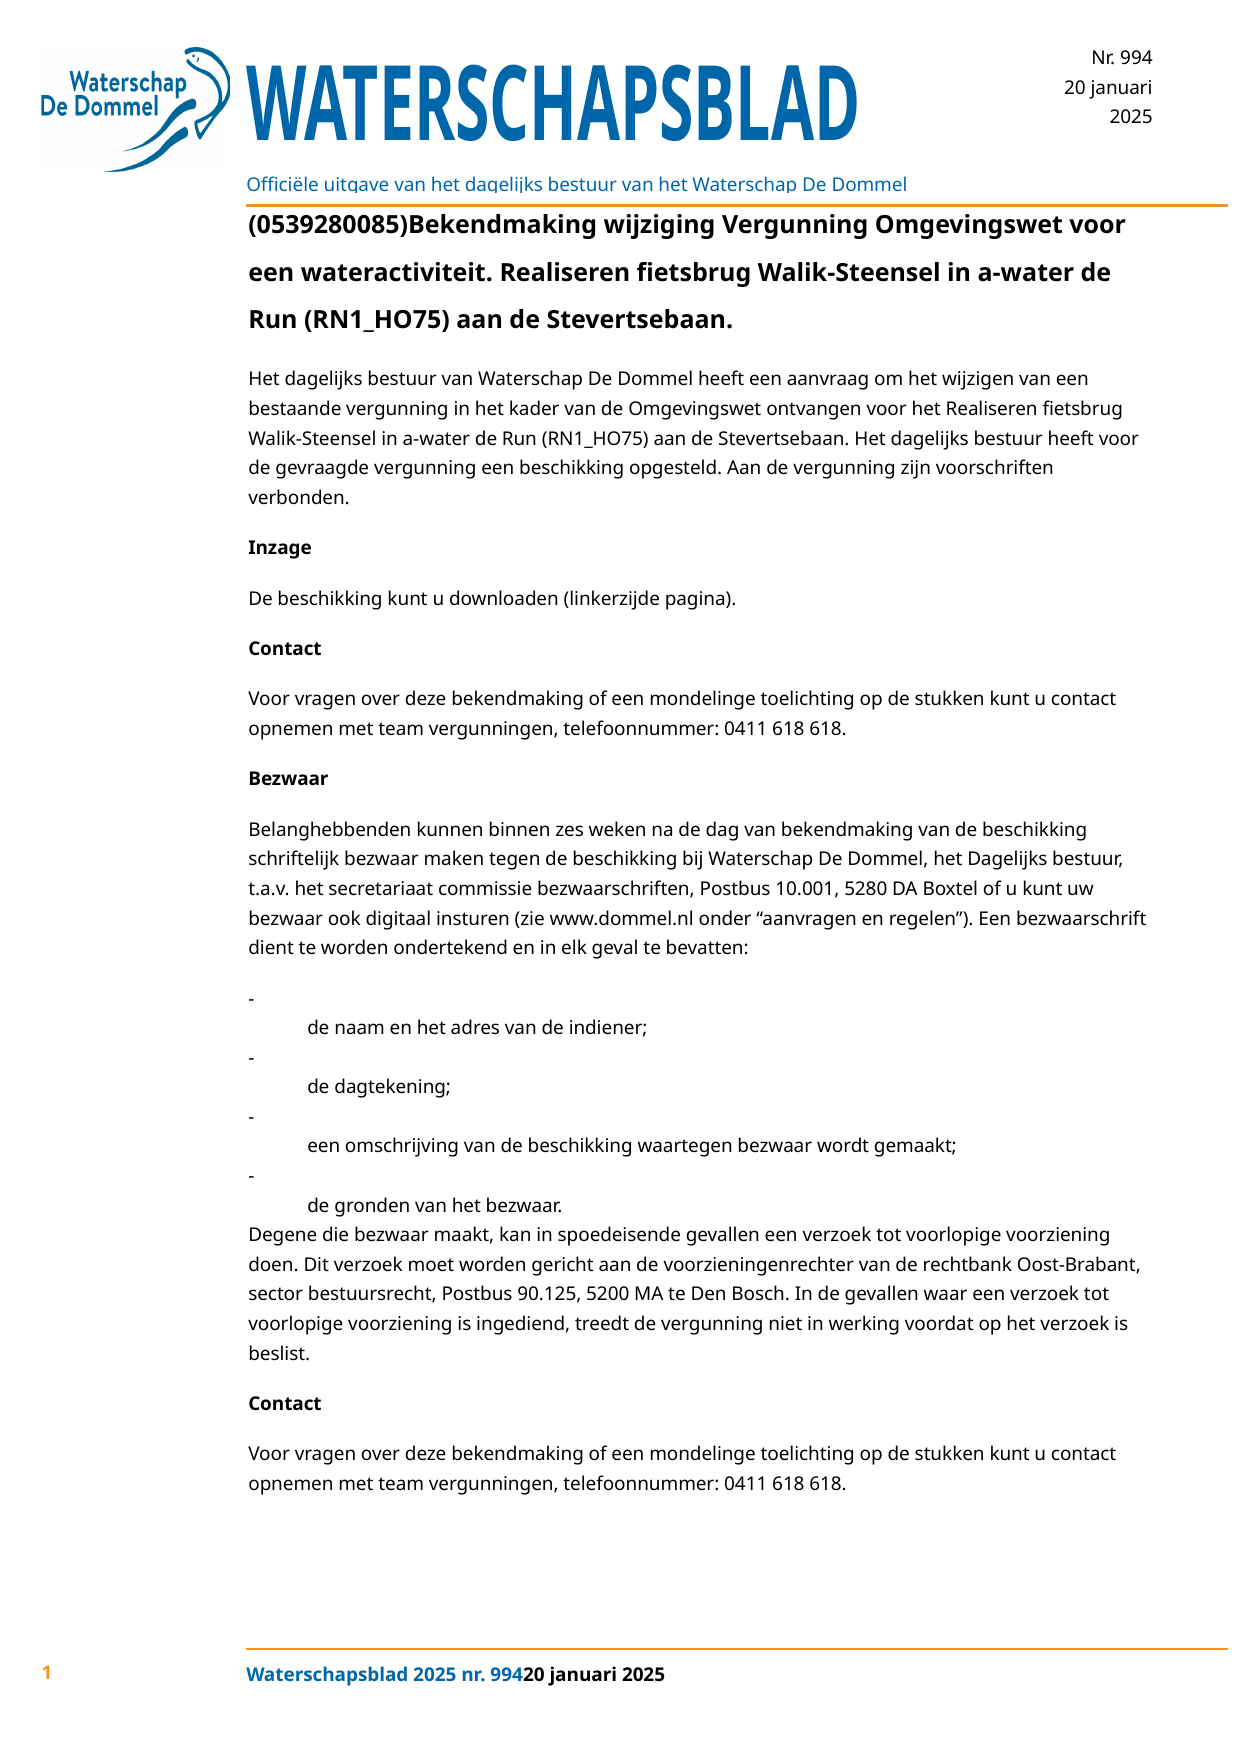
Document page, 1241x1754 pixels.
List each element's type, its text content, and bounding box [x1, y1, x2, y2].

text Degene die bezwaar maakt, kan in spoedeisende gevallen een verzoek tot voorlopige voorziening doen. Dit verzoek moet worden gericht aan de voorzieningenrechter van de rechtbank Oost-Brabant, sector bestuursrecht, Postbus 90.125, 5200 MA te Den Bosch. In de gevallen waar een verzoek tot voorlopige voorziening is ingediend, treedt de vergunning niet in werking voordat op het verzoek is beslist. [248, 1221, 1152, 1365]
list de gronden van het bezwaar. [248, 1192, 1152, 1217]
picture [204, 47, 231, 76]
list een omschrijving van de beschikking waartegen bezwaar wordt gemaakt; [248, 1133, 1152, 1158]
picture [45, 99, 51, 111]
text Voor vragen over deze bekendmaking of een mondelinge toelichting op de stukken kunt u contact opnemen met team vergunningen, telefoonnummer: 0411 618 618. [248, 686, 1152, 741]
picture [198, 118, 210, 131]
text Het dagelijks bestuur van Waterschap De Dommel heeft een aanvraag om het wijzigen van een bestaande vergunning in het kader van de Omgevingswet ontvangen voor het Realiseren fietsbrug Walik-Steensel in a-water de Run (RN1_HO75) aan de Stevertsebaan. Het dagelijks bestuur heeft voor de gevraagde vergunning een beschikking opgesteld. Aan de vergunning zijn voorschriften verbonden. [248, 366, 1152, 509]
text Belanghebbenden kunnen binnen zes weken na de dag van bekendmaking van de beschikking schriftelijk bezwaar maken tegen de beschikking bij Waterschap De Dommel, het Dagelijks bestuur, t.a.v. het secretariaat commissie bezwaarschriften, Postbus 10.001, 5280 DA Boxtel of u kunt uw bezwaar ook digitaal insturen (zie www.dommel.nl onder “aanvragen en regelen”). Een bezwaarschrift dient te worden ondertekend en in elk geval te bevatten: [248, 816, 1152, 960]
text Voor vragen over deze bekendmaking of een mondelinge toelichting op de stukken kunt u contact opnemen met team vergunningen, telefoonnummer: 0411 618 618. [248, 1441, 1152, 1496]
text (0539280085)Bekendmaking wijziging Vergunning Omgevingswet voor een wateractiviteit. Realiseren fietsbrug Walik-Steensel in a-water de Run (RN1_HO75) aan de Stevertsebaan. [248, 207, 1152, 336]
text Inzage [248, 534, 1152, 560]
list de naam en het adres van de indiener; [248, 1014, 1152, 1040]
text De beschikking kunt u downloaden (linkerzijde pagina). [248, 585, 1152, 610]
text Contact [248, 635, 1152, 661]
text Contact [248, 1390, 1152, 1416]
text Bezwaar [248, 766, 1152, 791]
picture [41, 47, 231, 172]
list de dagtekening; [248, 1073, 1152, 1099]
